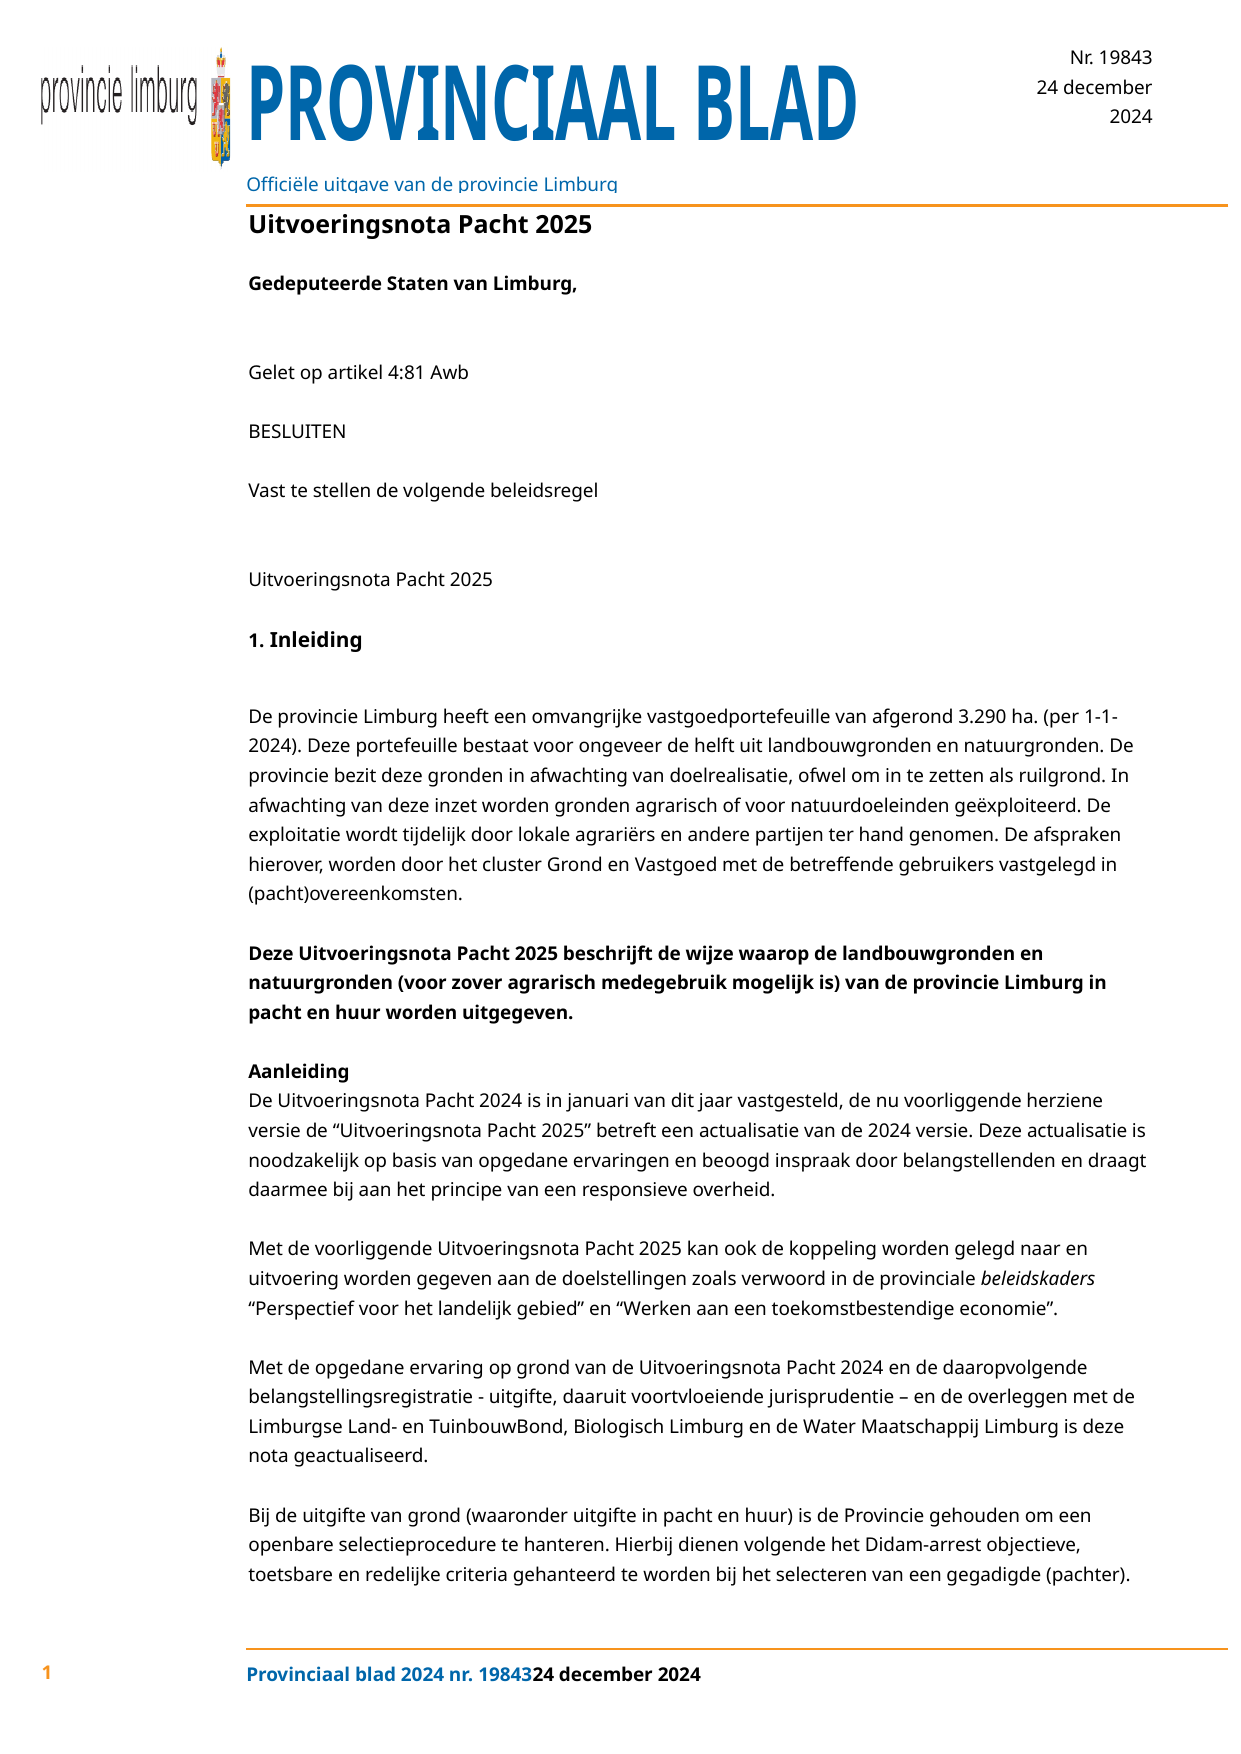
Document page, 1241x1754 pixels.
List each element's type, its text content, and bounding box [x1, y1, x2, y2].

text De Uitvoeringsnota Pacht 2024 is in januari van dit jaar vastgesteld, de nu voorliggende herziene versie de “Uitvoeringsnota Pacht 2025” betreft een actualisatie van de 2024 versie. Deze actualisatie is noodzakelijk op basis van opgedane ervaringen en beoogd inspraak door belangstellenden en draagt daarmee bij aan het principe van een responsieve overheid. [248, 1088, 1152, 1202]
text Aanleiding [248, 1058, 1152, 1084]
text Met de voorliggende Uitvoeringsnota Pacht 2025 kan ook de koppeling worden gelegd naar en uitvoering worden gegeven aan de doelstellingen zoals verwoord in de provinciale beleidskaders “Perspectief voor het landelijk gebied” en “Werken aan een toekomstbestendige economie”. [248, 1236, 1152, 1320]
text Uitvoeringsnota Pacht 2025 [248, 566, 1152, 592]
text Met de opgedane ervaring op grond van de Uitvoeringsnota Pacht 2024 en de daaropvolgende belangstellingsregistratie - uitgifte, daaruit voortvloeiende jurisprudentie – en de overleggen met de Limburgse Land- en TuinbouwBond, Biologisch Limburg en de Water Maatschappij Limburg is deze nota geactualiseerd. [248, 1354, 1152, 1468]
picture [41, 47, 231, 172]
text Deze Uitvoeringsnota Pacht 2025 beschrijft de wijze waarop de landbouwgronden en natuurgronden (voor zover agrarisch medegebruik mogelijk is) van de provincie Limburg in pacht en huur worden uitgegeven. [248, 940, 1152, 1024]
text Bij de uitgifte van grond (waaronder uitgifte in pacht en huur) is de Provincie gehouden om een openbare selectieprocedure te hanteren. Hierbij dienen volgende het Didam-arrest objectieve, toetsbare en redelijke criteria gehanteerd te worden bij het selecteren van een gegadigde (pachter). [248, 1502, 1152, 1587]
text 1. Inleiding [248, 625, 1152, 654]
text Gedeputeerde Staten van Limburg, [248, 270, 1152, 296]
text BESLUITEN [248, 418, 1152, 444]
text Uitvoeringsnota Pacht 2025 [248, 207, 1152, 241]
text Gelet op artikel 4:81 Awb [248, 359, 1152, 385]
text De provincie Limburg heeft een omvangrijke vastgoedportefeuille van afgerond 3.290 ha. (per 1-1-2024). Deze portefeuille bestaat voor ongeveer de helft uit landbouwgronden en natuurgronden. De provincie bezit deze gronden in afwachting van doelrealisatie, ofwel om in te zetten als ruilgrond. In afwachting van deze inzet worden gronden agrarisch of voor natuurdoeleinden geëxploiteerd. De exploitatie wordt tijdelijk door lokale agrariërs en andere partijen ter hand genomen. De afspraken hierover, worden door het cluster Grond en Vastgoed met de betreffende gebruikers vastgelegd in (pacht)overeenkomsten. [248, 703, 1152, 906]
text Vast te stellen de volgende beleidsregel [248, 477, 1152, 503]
